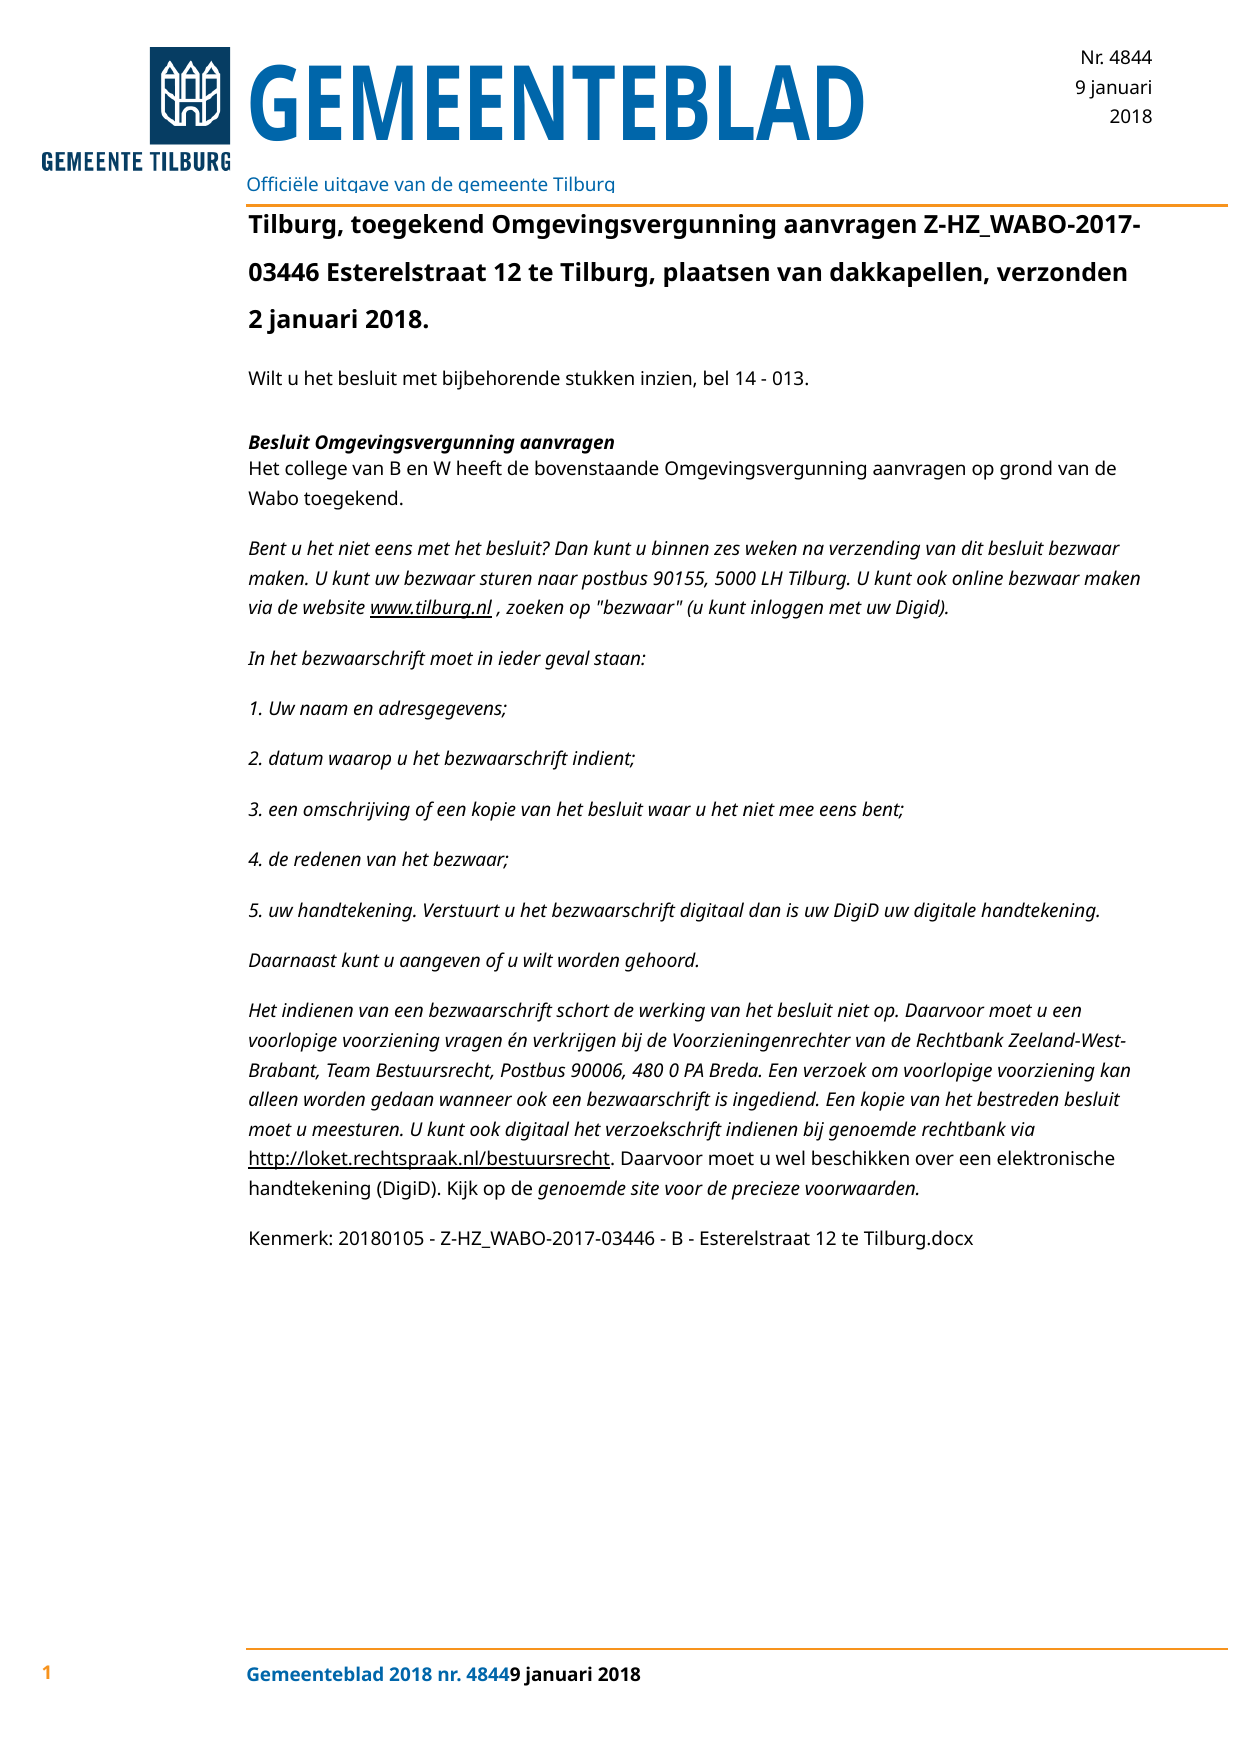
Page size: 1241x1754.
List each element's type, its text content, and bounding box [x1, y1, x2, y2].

text 4. de redenen van het bezwaar; [248, 846, 1152, 872]
text Daarnaast kunt u aangeven of u wilt worden gehoord. [248, 947, 1152, 973]
text Wilt u het besluit met bijbehorende stukken inzien, bel 14 - 013. [248, 366, 1152, 391]
text Besluit Omgevingsvergunning aanvragen [248, 429, 1152, 455]
text 2. datum waarop u het bezwaarschrift indient; [248, 746, 1152, 771]
text Het indienen van een bezwaarschrift schort de werking van het besluit niet op. Daarvoor moet u een voorlopige voorziening vragen én verkrijgen bij de Voorzieningenrechter van de Rechtbank Zeeland-West-Brabant, Team Bestuursrecht, Postbus 90006, 480 0 PA Breda. Een verzoek om voorlopige voorziening kan alleen worden gedaan wanneer ook een bezwaarschrift is ingediend. Een kopie van het bestreden besluit moet u meesturen. U kunt ook digitaal het verzoekschrift indienen bij genoemde rechtbank via http://loket.rechtspraak.nl/bestuursrecht. Daarvoor moet u wel beschikken over een elektronische handtekening (DigiD). Kijk op de genoemde site voor de precieze voorwaarden. [248, 998, 1152, 1201]
text 5. uw handtekening. Verstuurt u het bezwaarschrift digitaal dan is uw DigiD uw digitale handtekening. [248, 897, 1152, 923]
text Het college van B en W heeft de bovenstaande Omgevingsvergunning aanvragen op grond van de Wabo toegekend. [248, 455, 1152, 511]
text 3. een omschrijving of een kopie van het besluit waar u het niet mee eens bent; [248, 796, 1152, 822]
text 1. Uw naam en adresgegevens; [248, 695, 1152, 721]
text Kenmerk: 20180105 - Z-HZ_WABO-2017-03446 - B - Esterelstraat 12 te Tilburg.docx [248, 1226, 1152, 1251]
picture [41, 47, 231, 172]
text Tilburg, toegekend Omgevingsvergunning aanvragen Z-HZ_WABO-2017-03446 Esterelstraat 12 te Tilburg, plaatsen van dakkapellen, verzonden 2 januari 2018. [248, 207, 1152, 336]
text Bent u het niet eens met het besluit? Dan kunt u binnen zes weken na verzending van dit besluit bezwaar maken. U kunt uw bezwaar sturen naar postbus 90155, 5000 LH Tilburg. U kunt ook online bezwaar maken via de website www.tilburg.nl , zoeken op "bezwaar" (u kunt inloggen met uw Digid). [248, 535, 1152, 620]
text In het bezwaarschrift moet in ieder geval staan: [248, 645, 1152, 671]
